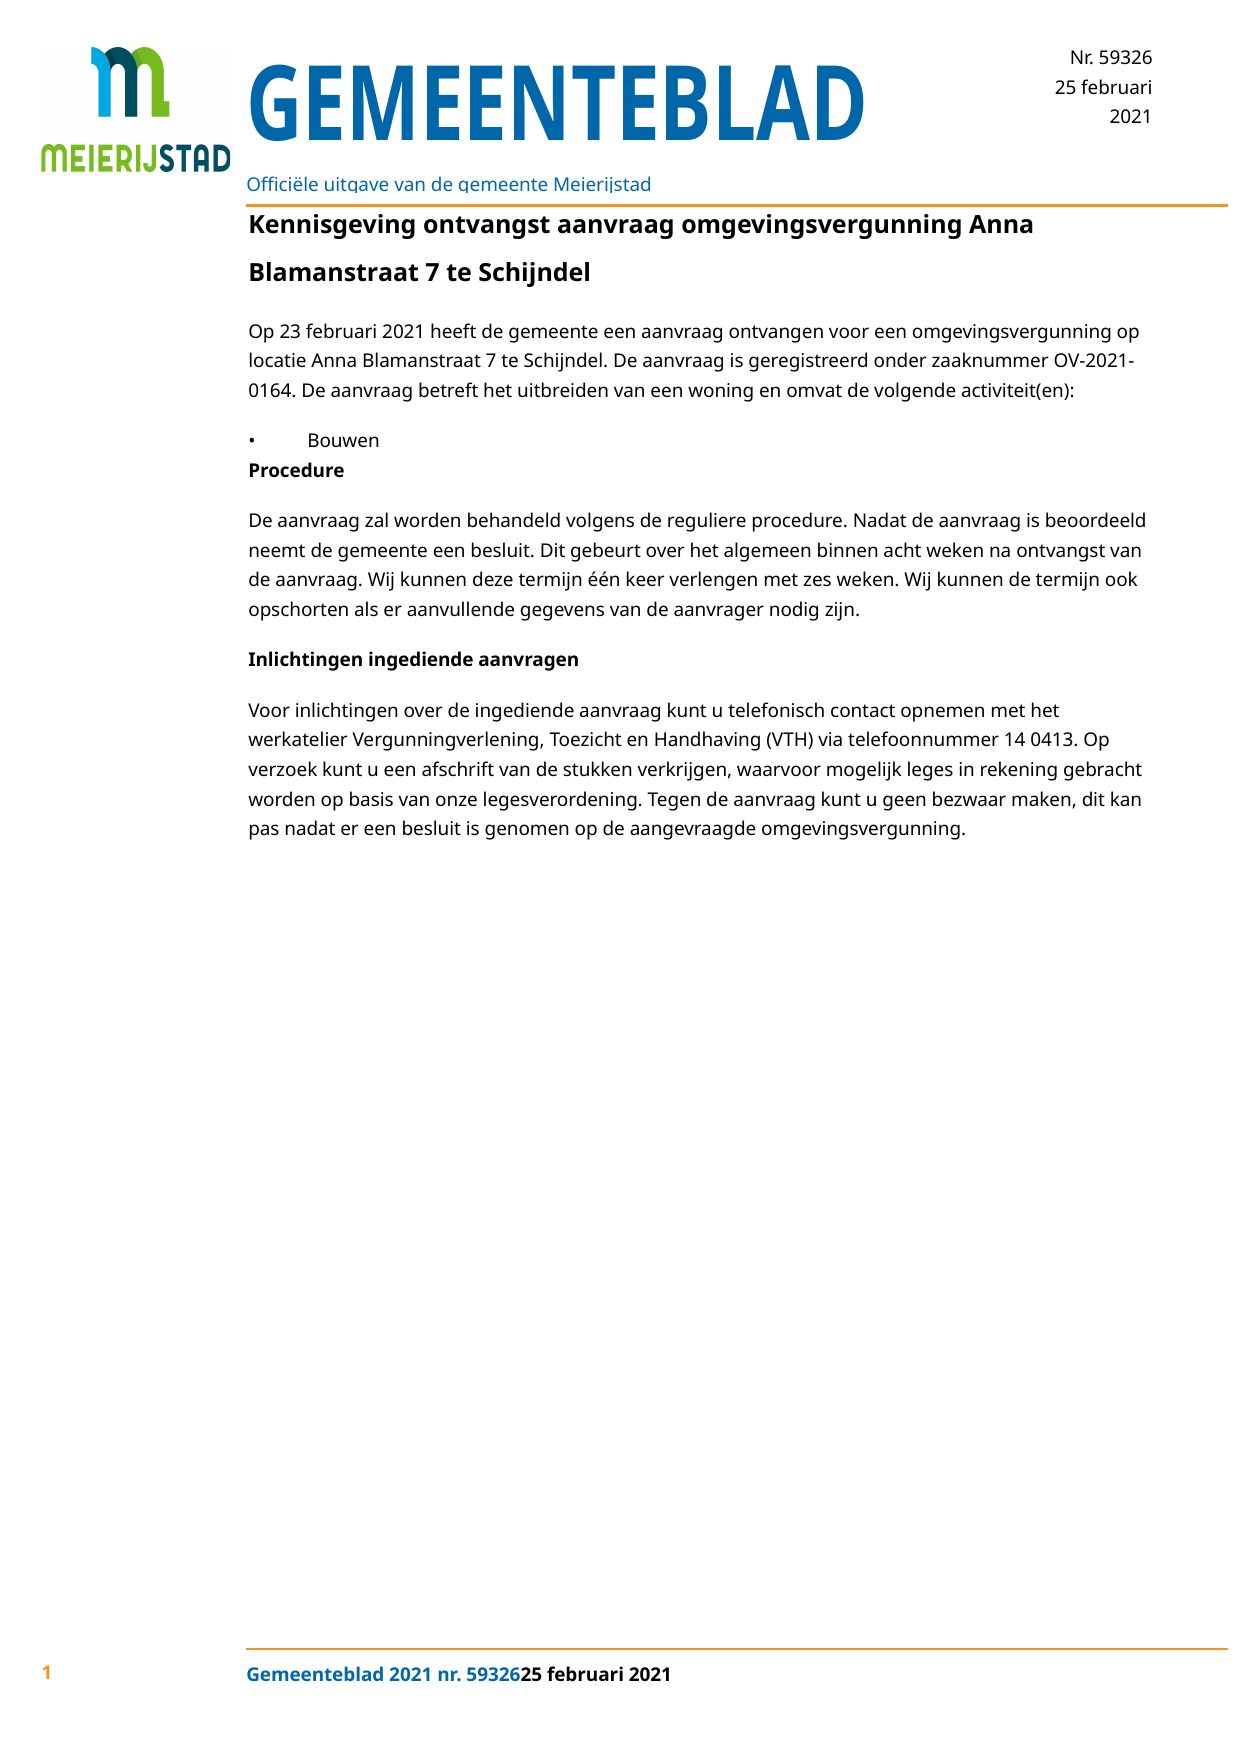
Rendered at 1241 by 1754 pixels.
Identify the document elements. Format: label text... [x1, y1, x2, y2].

text Kennisgeving ontvangst aanvraag omgevingsvergunning Anna Blamanstraat 7 te Schijndel [248, 207, 1152, 288]
text Procedure [248, 457, 1152, 483]
text De aanvraag zal worden behandeld volgens de reguliere procedure. Nadat de aanvraag is beoordeeld neemt de gemeente een besluit. Dit gebeurt over het algemeen binnen acht weken na ontvangst van de aanvraag. Wij kunnen deze termijn één keer verlengen met zes weken. Wij kunnen de termijn ook opschorten als er aanvullende gegevens van de aanvrager nodig zijn. [248, 507, 1152, 622]
text Op 23 februari 2021 heeft de gemeente een aanvraag ontvangen voor een omgevingsvergunning op locatie Anna Blamanstraat 7 te Schijndel. De aanvraag is geregistreerd onder zaaknummer OV-2021-0164. De aanvraag betreft het uitbreiden van een woning en omvat de volgende activiteit(en): [248, 318, 1152, 403]
text Inlichtingen ingediende aanvragen [248, 647, 1152, 672]
list Bouwen [248, 427, 1152, 453]
text Voor inlichtingen over de ingediende aanvraag kunt u telefonisch contact opnemen met het werkatelier Vergunningverlening, Toezicht en Handhaving (VTH) via telefoonnummer 14 0413. Op verzoek kunt u een afschrift van de stukken verkrijgen, waarvoor mogelijk leges in rekening gebracht worden op basis van onze legesverordening. Tegen de aanvraag kunt u geen bezwaar maken, dit kan pas nadat er een besluit is genomen op de aangevraagde omgevingsvergunning. [248, 697, 1152, 841]
picture [41, 47, 231, 172]
